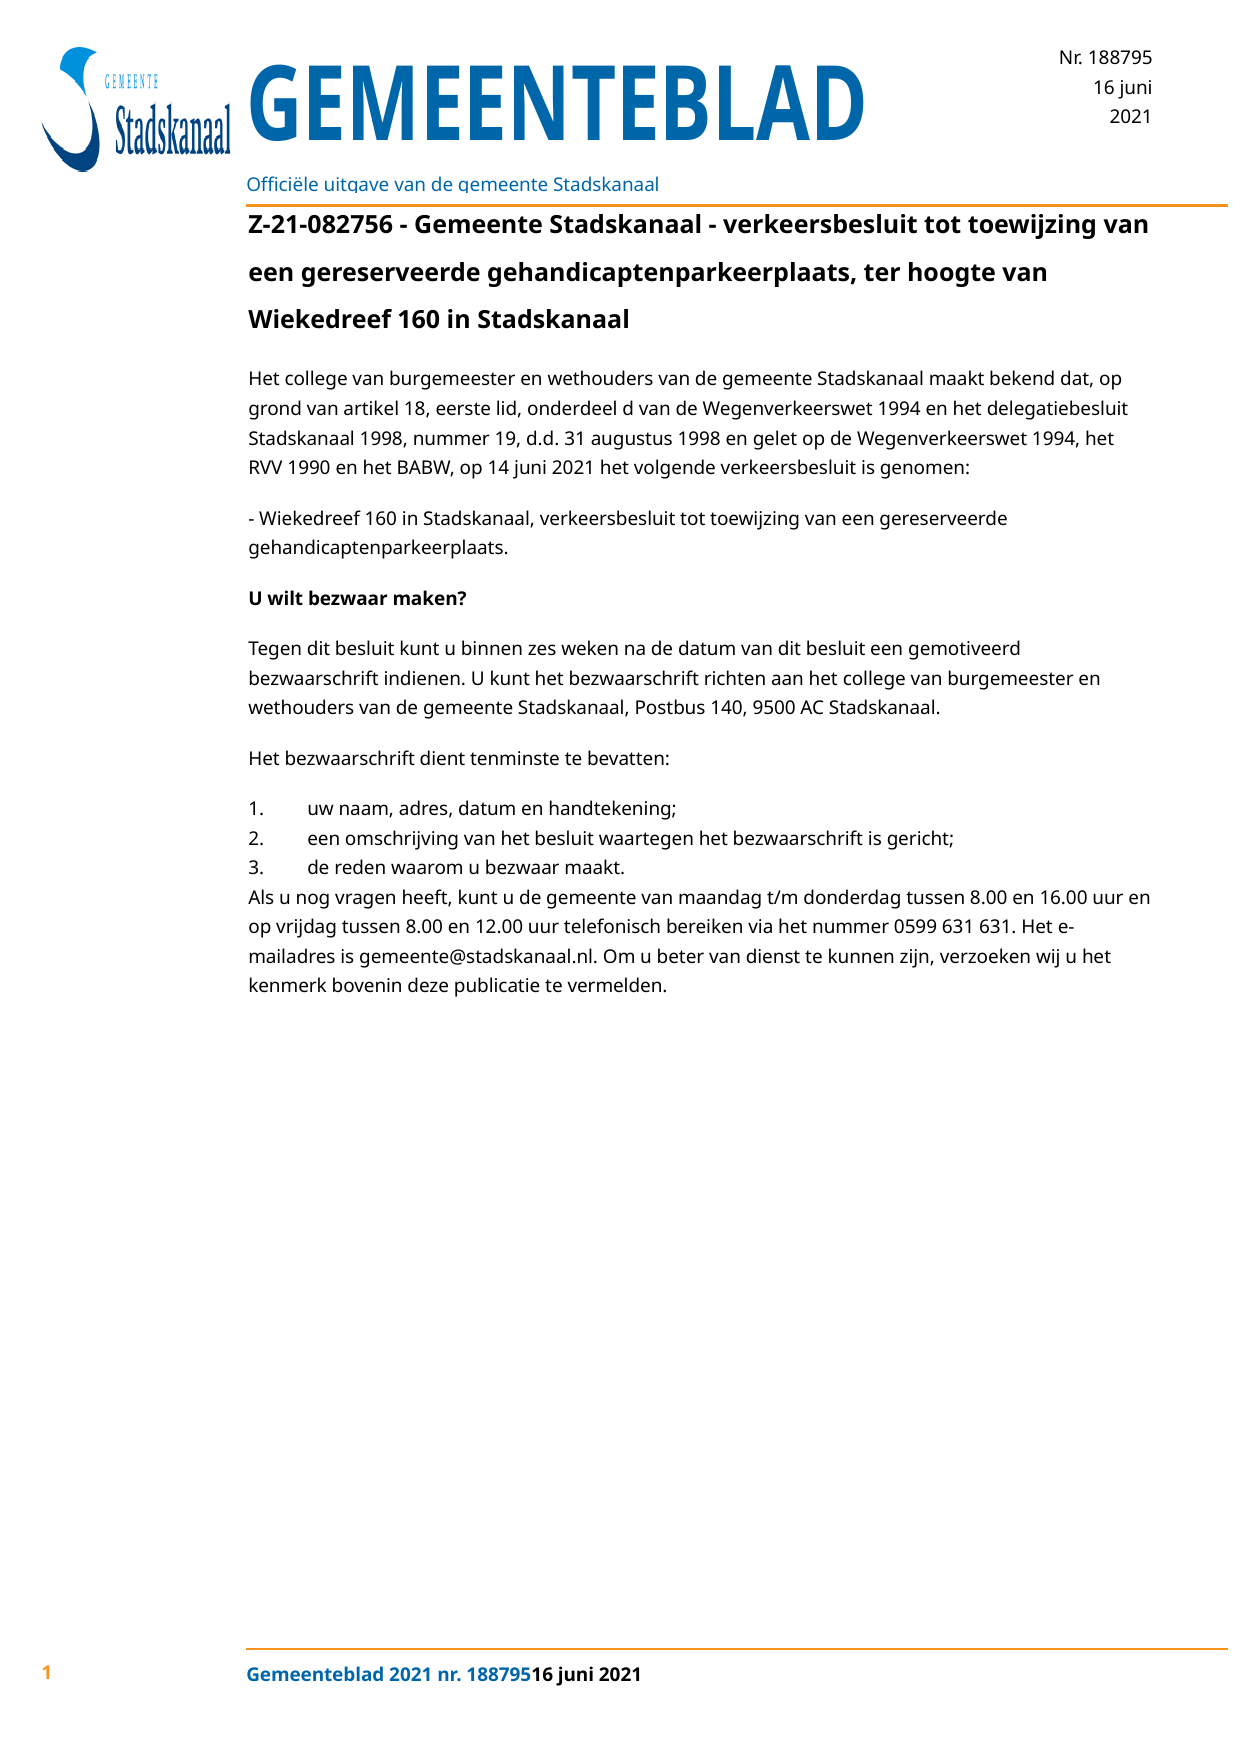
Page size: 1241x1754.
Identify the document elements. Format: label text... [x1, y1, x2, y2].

list de reden waarom u bezwaar maakt. [248, 854, 1152, 880]
text Als u nog vragen heeft, kunt u de gemeente van maandag t/m donderdag tussen 8.00 en 16.00 uur en op vrijdag tussen 8.00 en 12.00 uur telefonisch bereiken via het nummer 0599 631 631. Het e-mailadres is gemeente@stadskanaal.nl. Om u beter van dienst te kunnen zijn, verzoeken wij u het kenmerk bovenin deze publicatie te vermelden. [248, 884, 1152, 998]
text U wilt bezwaar maken? [248, 585, 1152, 610]
list uw naam, adres, datum en handtekening; [248, 795, 1152, 821]
text Het bezwaarschrift dient tenminste te bevatten: [248, 745, 1152, 770]
text - Wiekedreef 160 in Stadskanaal, verkeersbesluit tot toewijzing van een gereserveerde gehandicaptenparkeerplaats. [248, 505, 1152, 560]
list een omschrijving van het besluit waartegen het bezwaarschrift is gericht; [248, 825, 1152, 850]
picture [41, 47, 231, 172]
text Het college van burgemeester en wethouders van de gemeente Stadskanaal maakt bekend dat, op grond van artikel 18, eerste lid, onderdeel d van de Wegenverkeerswet 1994 en het delegatiebesluit Stadskanaal 1998, nummer 19, d.d. 31 augustus 1998 en gelet op de Wegenverkeerswet 1994, het RVV 1990 en het BABW, op 14 juni 2021 het volgende verkeersbesluit is genomen: [248, 366, 1152, 480]
text Z-21-082756 - Gemeente Stadskanaal - verkeersbesluit tot toewijzing van een gereserveerde gehandicaptenparkeerplaats, ter hoogte van Wiekedreef 160 in Stadskanaal [248, 207, 1152, 336]
text Tegen dit besluit kunt u binnen zes weken na de datum van dit besluit een gemotiveerd bezwaarschrift indienen. U kunt het bezwaarschrift richten aan het college van burgemeester en wethouders van de gemeente Stadskanaal, Postbus 140, 9500 AC Stadskanaal. [248, 635, 1152, 720]
